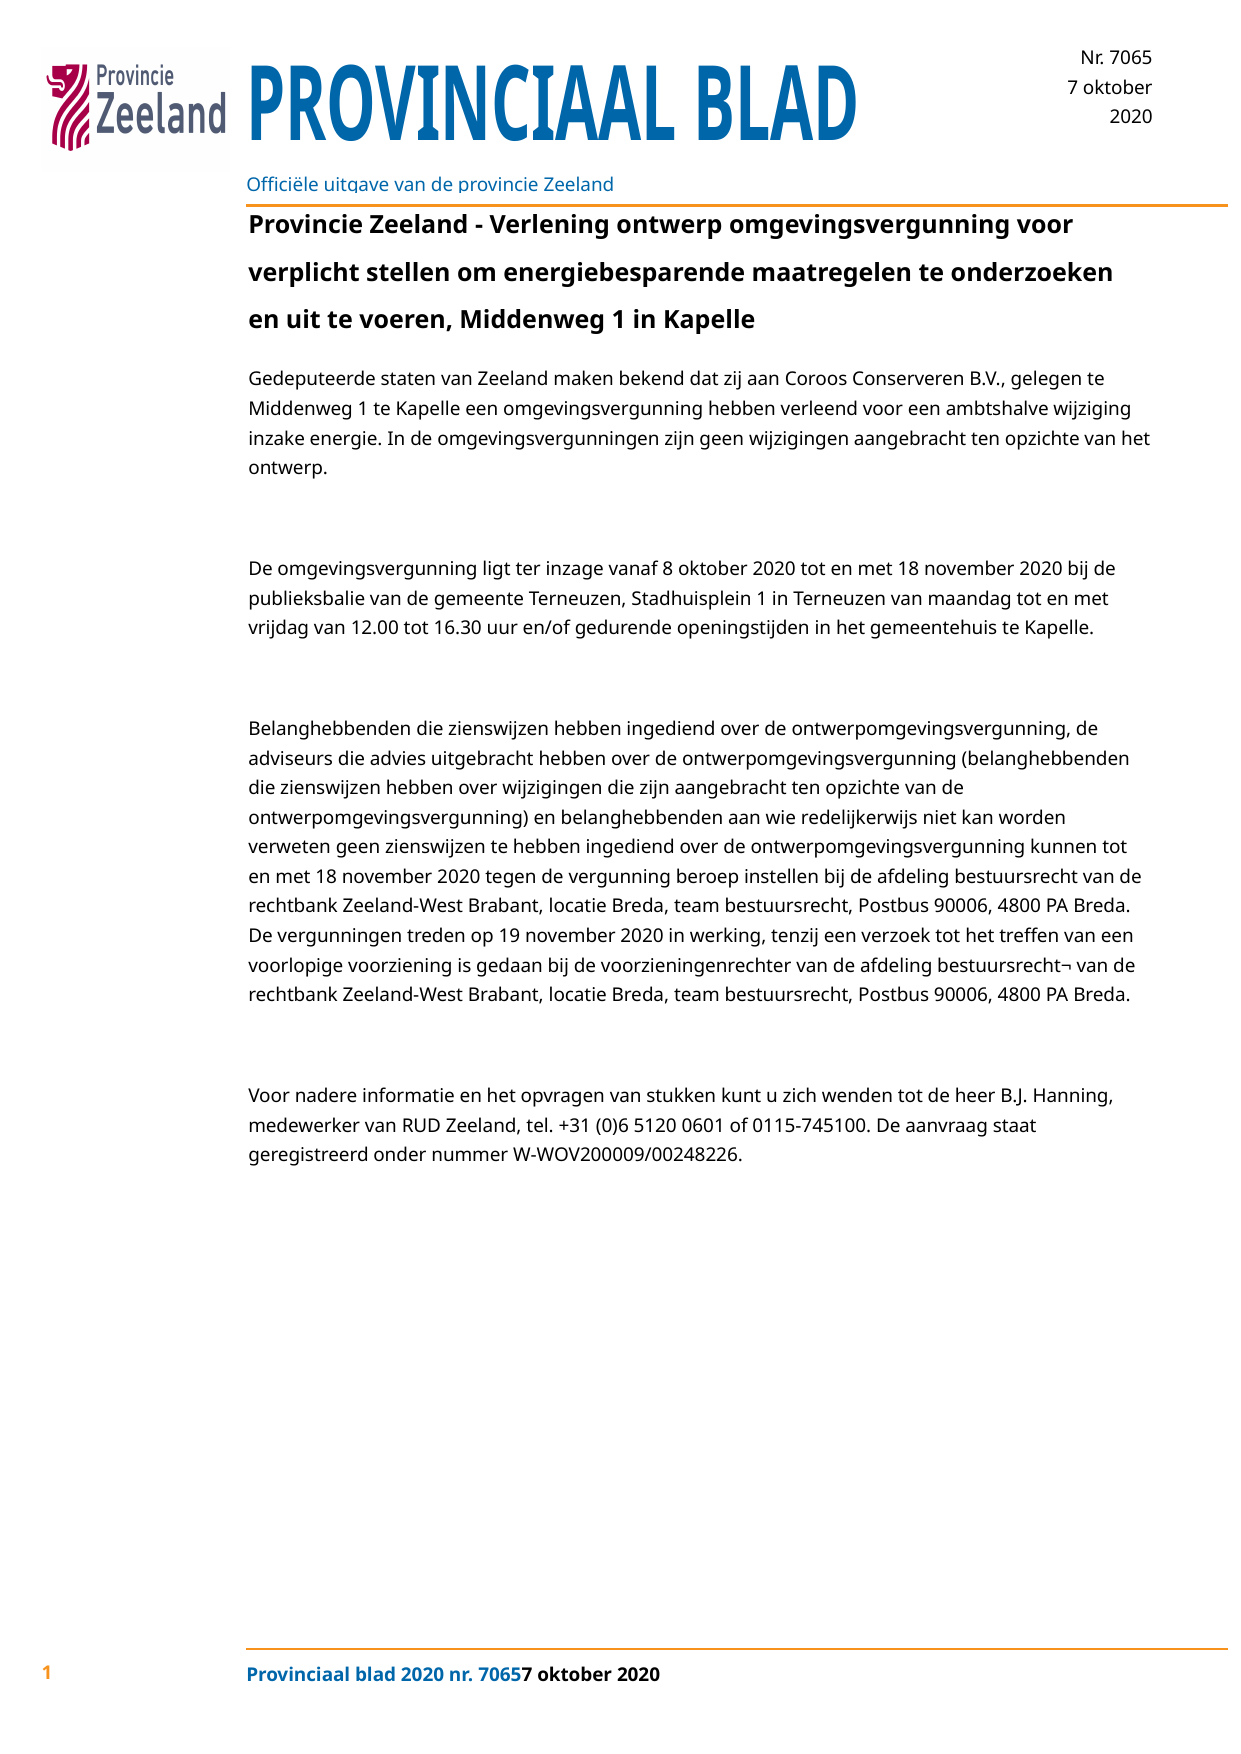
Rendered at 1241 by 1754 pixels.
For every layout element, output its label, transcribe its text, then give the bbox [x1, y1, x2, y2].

text De omgevingsvergunning ligt ter inzage vanaf 8 oktober 2020 tot en met 18 november 2020 bij de publieksbalie van de gemeente Terneuzen, Stadhuisplein 1 in Terneuzen van maandag tot en met vrijdag van 12.00 tot 16.30 uur en/of gedurende openingstijden in het gemeentehuis te Kapelle. [248, 555, 1152, 640]
picture [41, 47, 231, 172]
text Voor nadere informatie en het opvragen van stukken kunt u zich wenden tot de heer B.J. Hanning, medewerker van RUD Zeeland, tel. +31 (0)6 5120 0601 of 0115-745100. De aanvraag staat geregistreerd onder nummer W-WOV200009/00248226. [248, 1082, 1152, 1167]
text Gedeputeerde staten van Zeeland maken bekend dat zij aan Coroos Conserveren B.V., gelegen te Middenweg 1 te Kapelle een omgevingsvergunning hebben verleend voor een ambtshalve wijziging inzake energie. In de omgevingsvergunningen zijn geen wijzigingen aangebracht ten opzichte van het ontwerp. [248, 366, 1152, 480]
text Belanghebbenden die zienswijzen hebben ingediend over de ontwerpomgevingsvergunning, de adviseurs die advies uitgebracht hebben over de ontwerpomgevingsvergunning (belanghebbenden die zienswijzen hebben over wijzigingen die zijn aangebracht ten opzichte van de ontwerpomgevingsvergunning) en belanghebbenden aan wie redelijkerwijs niet kan worden verweten geen zienswijzen te hebben ingediend over de ontwerpomgevingsvergunning kunnen tot en met 18 november 2020 tegen de vergunning beroep instellen bij de afdeling bestuursrecht van de rechtbank Zeeland-West Brabant, locatie Breda, team bestuursrecht, Postbus 90006, 4800 PA Breda. De vergunningen treden op 19 november 2020 in werking, tenzij een verzoek tot het treffen van een voorlopige voorziening is gedaan bij de voorzieningenrechter van de afdeling bestuursrecht¬ van de rechtbank Zeeland-West Brabant, locatie Breda, team bestuursrecht, Postbus 90006, 4800 PA Breda. [248, 715, 1152, 1007]
text Provincie Zeeland - Verlening ontwerp omgevingsvergunning voor verplicht stellen om energiebesparende maatregelen te onderzoeken en uit te voeren, Middenweg 1 in Kapelle [248, 207, 1152, 336]
